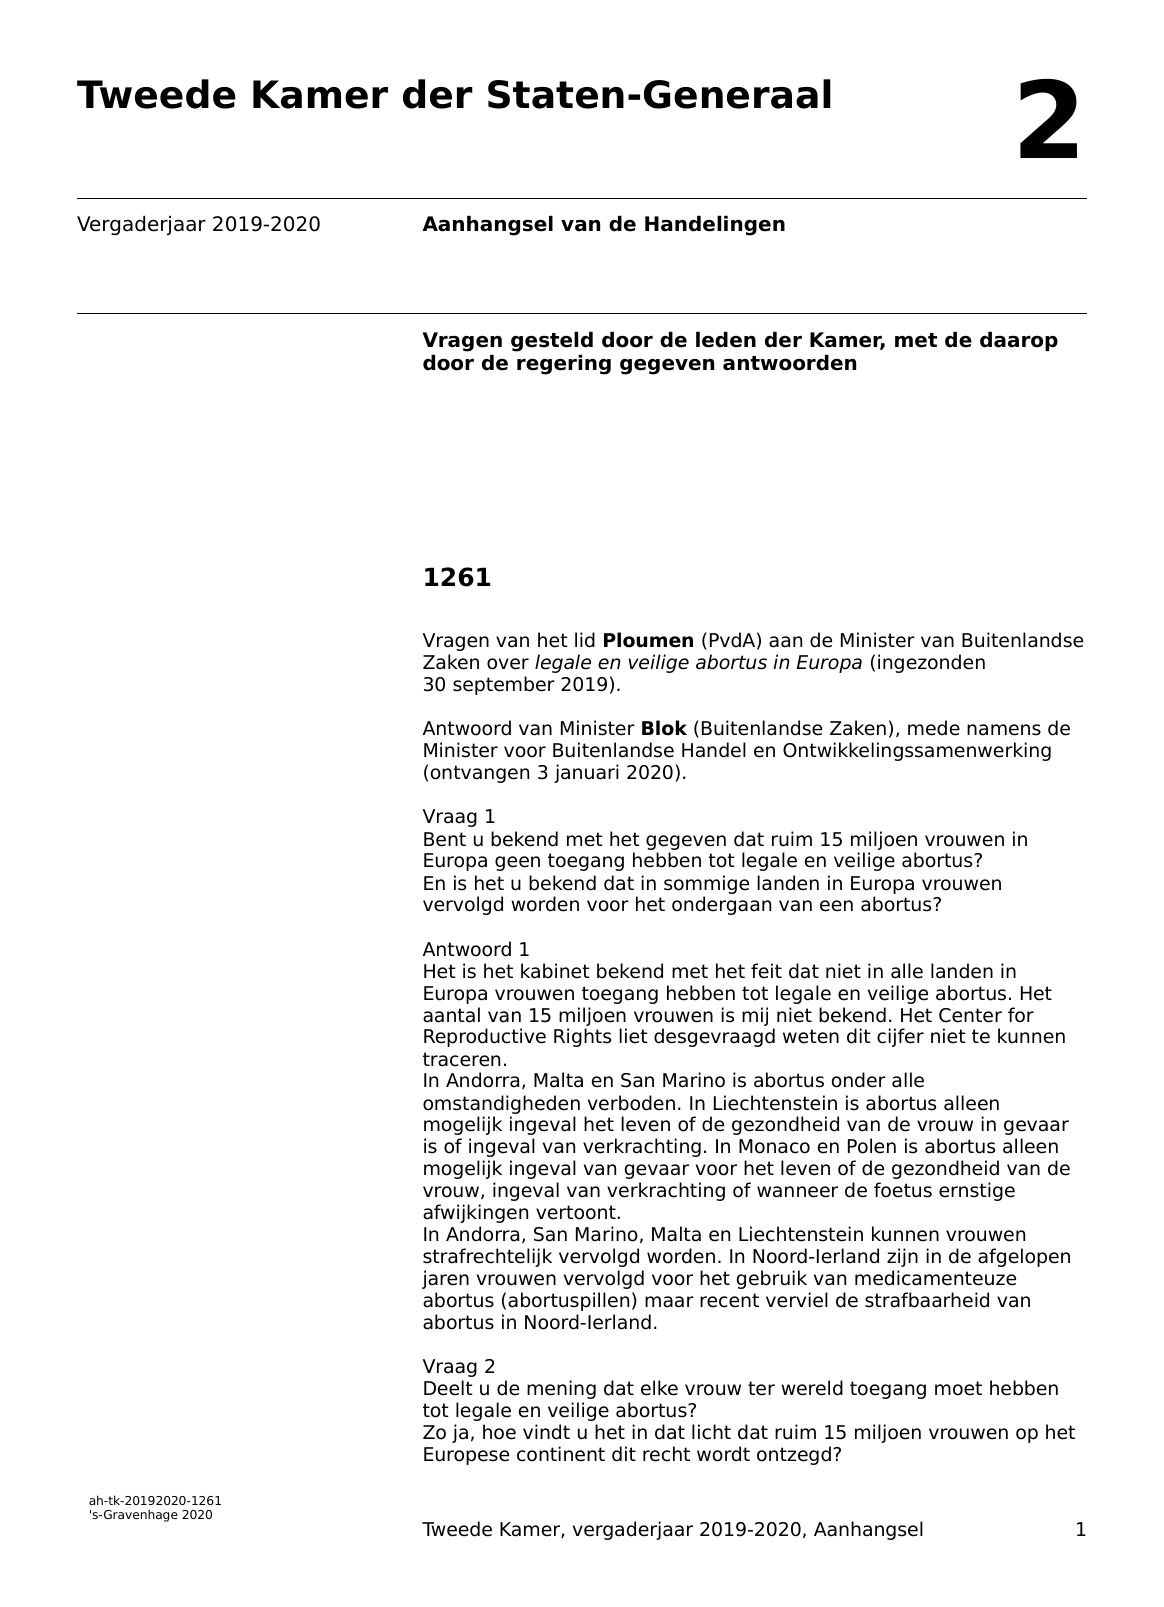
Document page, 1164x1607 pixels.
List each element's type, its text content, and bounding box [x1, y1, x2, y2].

text Antwoord 1 [422, 938, 1087, 961]
text Bent u bekend met het gegeven dat ruim 15 miljoen vrouwen in Europa geen toegang hebben tot legale en veilige abortus? [422, 828, 1087, 872]
table_cell [77, 314, 422, 375]
text Vraag 1 [422, 806, 1087, 828]
table_header 2 [886, 59, 1087, 198]
text In Andorra, San Marino, Malta en Liechtenstein kunnen vrouwen strafrechtelijk vervolgd worden. In Noord-Ierland zijn in de afgelopen jaren vrouwen vervolgd voor het gebruik van medicamenteuze abortus (abortuspillen) maar recent verviel de strafbaarheid van abortus in Noord-Ierland. [422, 1224, 1087, 1334]
text Antwoord van Minister Blok (Buitenlandse Zaken), mede namens de Minister voor Buitenlandse Handel en Ontwikkelingssamenwerking (ontvangen 3 januari 2020). [422, 718, 1087, 784]
table_cell Vergaderjaar 2019-2020 [77, 199, 422, 313]
text 's-Gravenhage 2020 [88, 1508, 323, 1522]
text ah-tk-20192020-1261 [88, 1494, 323, 1508]
table_cell Vragen gesteld door de leden der Kamer, met de daarop door de regering gegeven antwoorden [422, 314, 1087, 375]
text Het is het kabinet bekend met het feit dat niet in alle landen in Europa vrouwen toegang hebben tot legale en veilige abortus. Het aantal van 15 miljoen vrouwen is mij niet bekend. Het Center for Reproductive Rights liet desgevraagd weten dit cijfer niet te kunnen traceren. [422, 961, 1087, 1070]
text Deelt u de mening dat elke vrouw ter wereld toegang moet hebben tot legale en veilige abortus? [422, 1378, 1087, 1422]
text Vragen van het lid Ploumen (PvdA) aan de Minister van Buitenlandse Zaken over legale en veilige abortus in Europa (ingezonden 30 september 2019). [422, 630, 1087, 696]
text 1261 [422, 563, 1087, 592]
table_header Tweede Kamer der Staten-Generaal [77, 59, 886, 198]
text En is het u bekend dat in sommige landen in Europa vrouwen vervolgd worden voor het ondergaan van een abortus? [422, 872, 1087, 916]
table_cell Aanhangsel van de Handelingen [422, 199, 1087, 313]
text In Andorra, Malta en San Marino is abortus onder alle omstandigheden verboden. In Liechtenstein is abortus alleen mogelijk ingeval het leven of de gezondheid van de vrouw in gevaar is of ingeval van verkrachting. In Monaco en Polen is abortus alleen mogelijk ingeval van gevaar voor het leven of de gezondheid van de vrouw, ingeval van verkrachting of wanneer de foetus ernstige afwijkingen vertoont. [422, 1070, 1087, 1224]
text Vraag 2 [422, 1356, 1087, 1378]
text Zo ja, hoe vindt u het in dat licht dat ruim 15 miljoen vrouwen op het Europese continent dit recht wordt ontzegd? [422, 1422, 1087, 1466]
